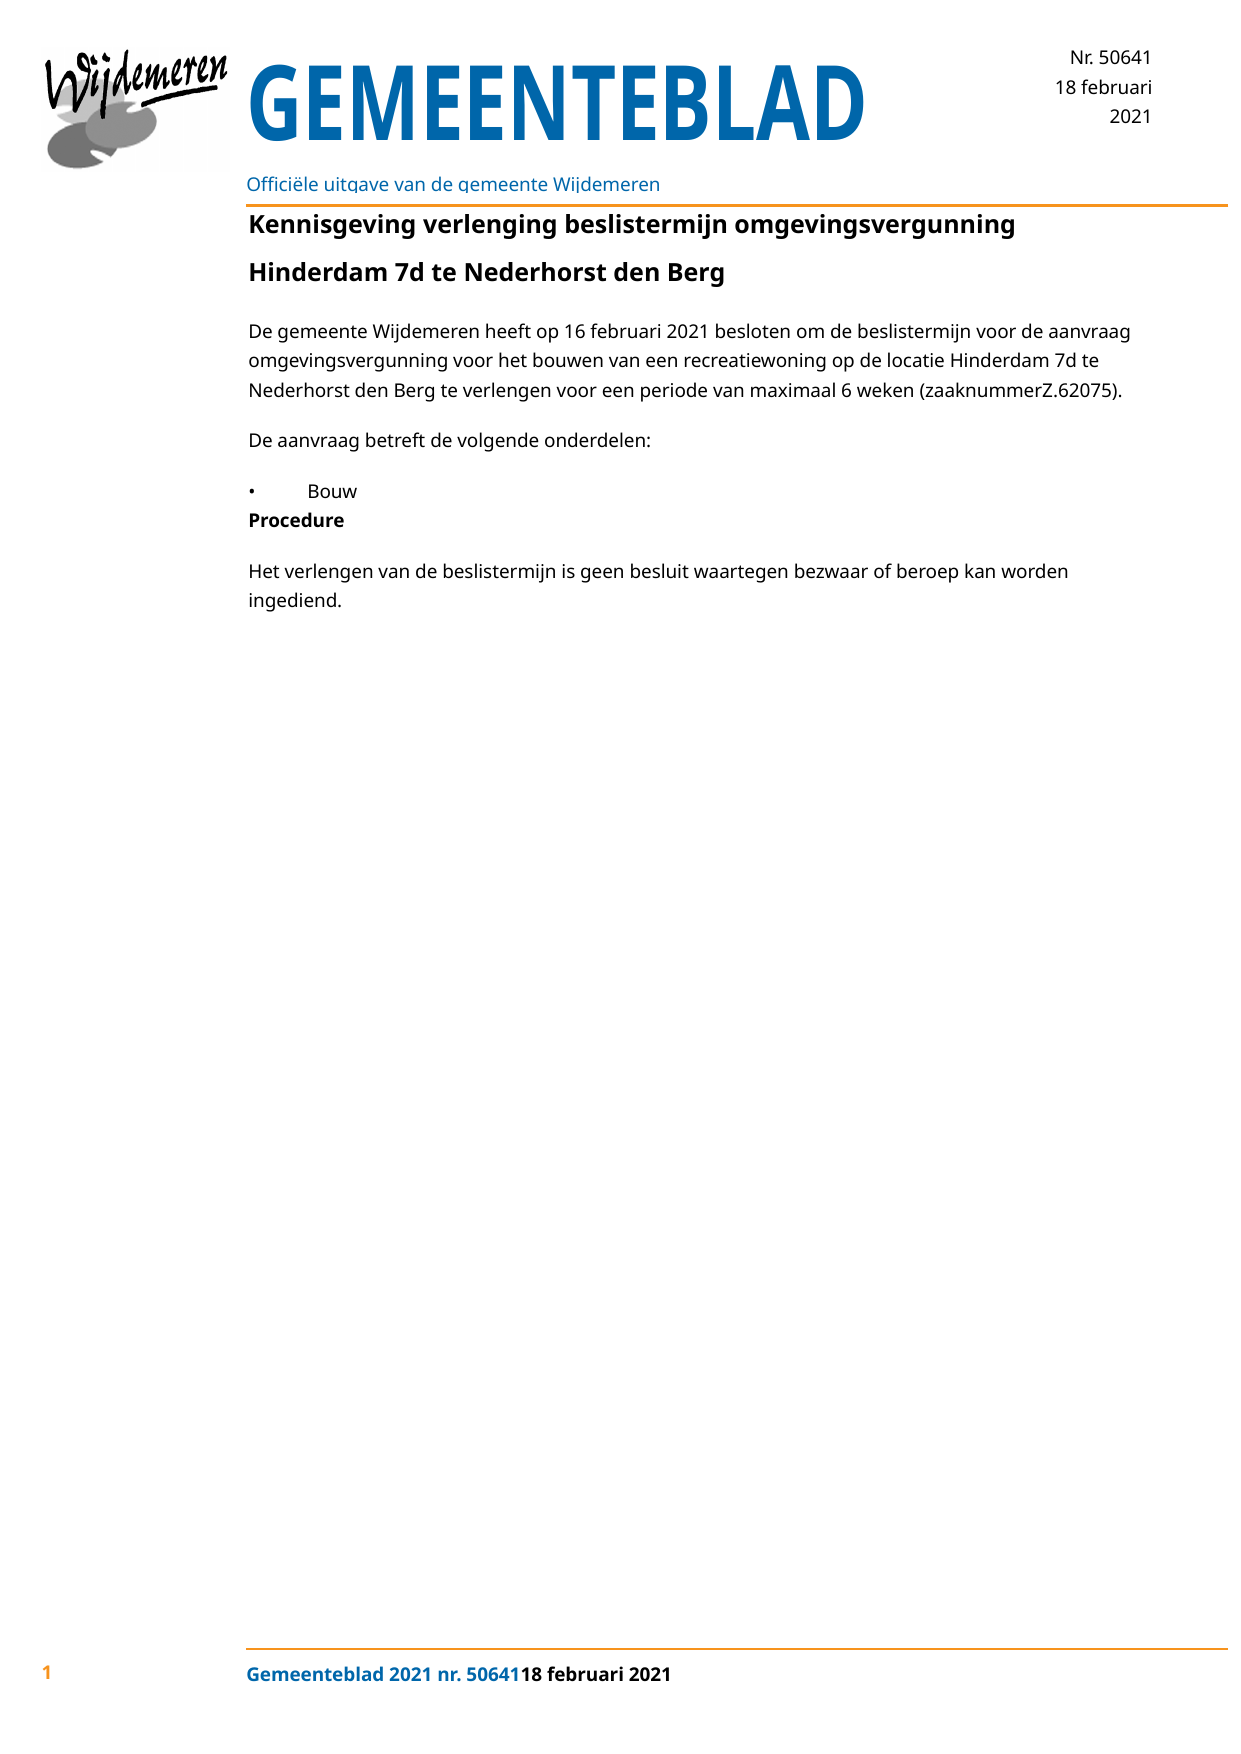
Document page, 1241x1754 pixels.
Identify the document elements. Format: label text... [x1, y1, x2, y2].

text Kennisgeving verlenging beslistermijn omgevingsvergunning Hinderdam 7d te Nederhorst den Berg [248, 207, 1152, 288]
text De aanvraag betreft de volgende onderdelen: [248, 427, 1152, 453]
picture [41, 47, 231, 172]
text Procedure [248, 507, 1152, 533]
text Het verlengen van de beslistermijn is geen besluit waartegen bezwaar of beroep kan worden ingediend. [248, 558, 1152, 613]
text De gemeente Wijdemeren heeft op 16 februari 2021 besloten om de beslistermijn voor de aanvraag omgevingsvergunning voor het bouwen van een recreatiewoning op de locatie Hinderdam 7d te Nederhorst den Berg te verlengen voor een periode van maximaal 6 weken (zaaknummerZ.62075). [248, 318, 1152, 403]
list Bouw [248, 478, 1152, 504]
